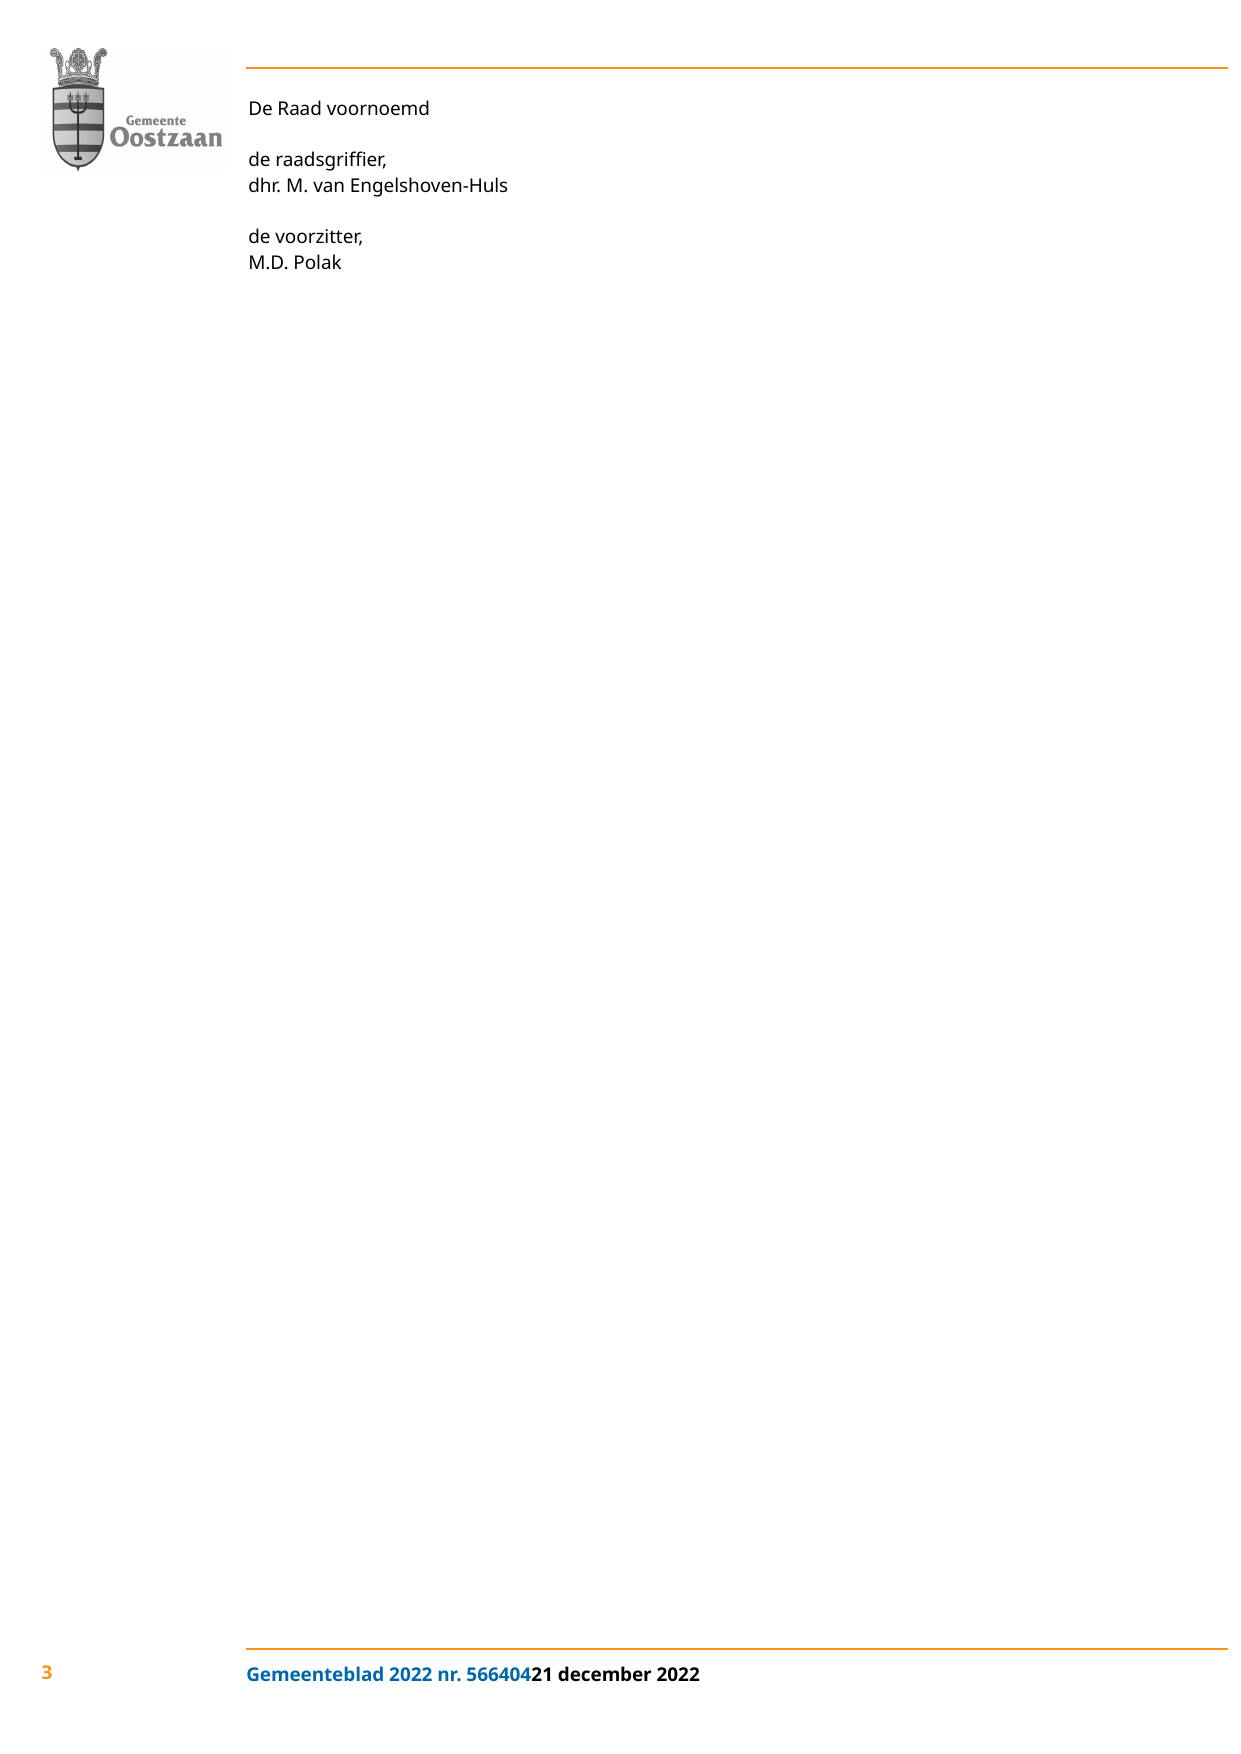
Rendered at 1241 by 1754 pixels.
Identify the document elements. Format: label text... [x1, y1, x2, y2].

text De Raad voornoemd [248, 95, 1152, 121]
text de voorzitter, [248, 223, 1152, 249]
picture [41, 47, 231, 172]
text de raadsgriffier, [248, 146, 1152, 172]
text dhr. M. van Engelshoven-Huls [248, 172, 1152, 198]
text M.D. Polak [248, 249, 1152, 275]
